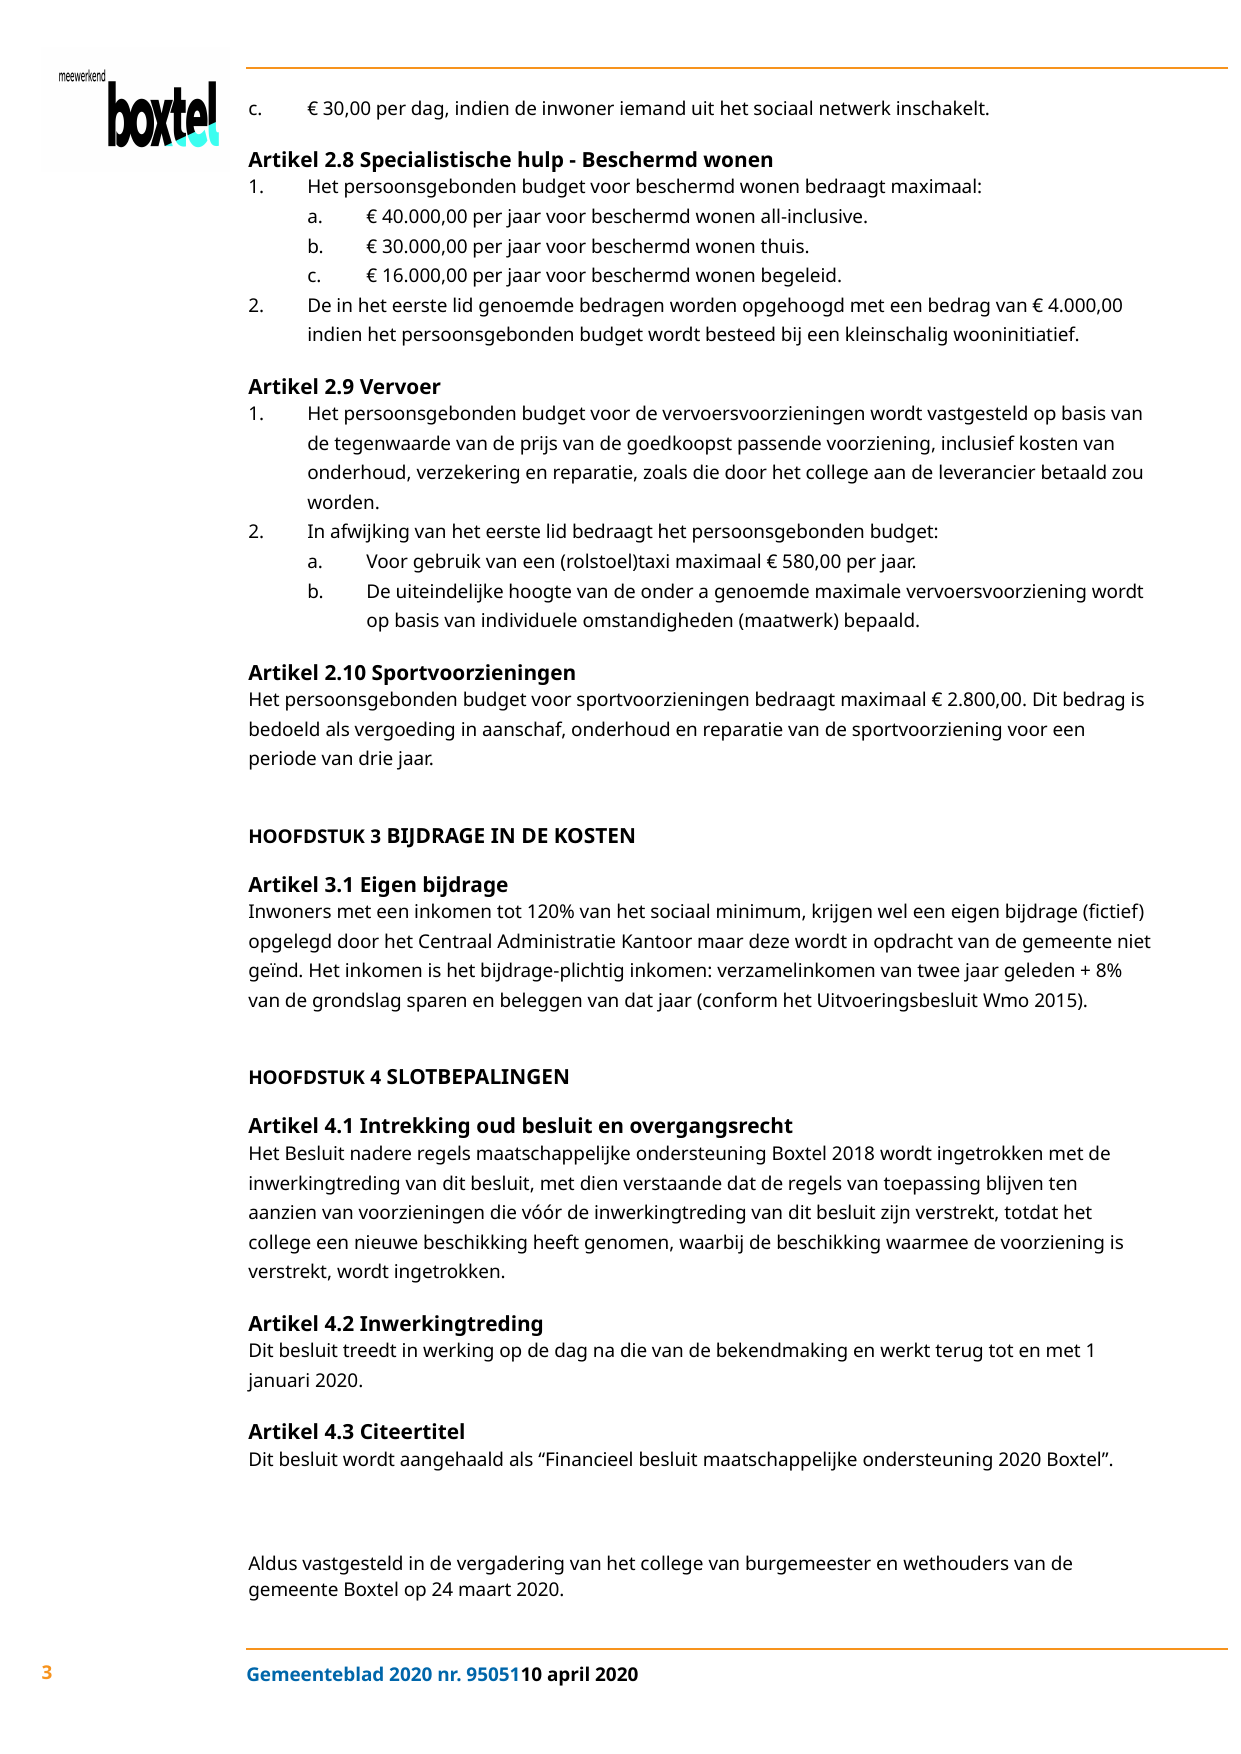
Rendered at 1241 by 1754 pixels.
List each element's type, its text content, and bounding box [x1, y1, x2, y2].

list Het persoonsgebonden budget voor beschermd wonen bedraagt maximaal: [248, 174, 1152, 199]
list € 30,00 per dag, indien de inwoner iemand uit het sociaal netwerk inschakelt. [248, 95, 1152, 121]
list In afwijking van het eerste lid bedraagt het persoonsgebonden budget: [248, 519, 1152, 544]
text Dit besluit treedt in werking op de dag na die van de bekendmaking en werkt terug tot en met 1 januari 2020. [248, 1337, 1152, 1393]
text HOOFDSTUK 3 BIJDRAGE IN DE KOSTEN [248, 821, 1152, 849]
text Het persoonsgebonden budget voor sportvoorzieningen bedraagt maximaal € 2.800,00. Dit bedrag is bedoeld als vergoeding in aanschaf, onderhoud en reparatie van de sportvoorziening voor een periode van drie jaar. [248, 686, 1152, 771]
picture [41, 47, 231, 172]
text Het Besluit nadere regels maatschappelijke ondersteuning Boxtel 2018 wordt ingetrokken met de inwerkingtreding van dit besluit, met dien verstaande dat de regels van toepassing blijven ten aanzien van voorzieningen die vóór de inwerkingtreding van dit besluit zijn verstrekt, totdat het college een nieuwe beschikking heeft genomen, waarbij de beschikking waarmee de voorziening is verstrekt, wordt ingetrokken. [248, 1140, 1152, 1284]
list De in het eerste lid genoemde bedragen worden opgehoogd met een bedrag van € 4.000,00 indien het persoonsgebonden budget wordt besteed bij een kleinschalig wooninitiatief. [248, 292, 1152, 347]
text Inwoners met een inkomen tot 120% van het sociaal minimum, krijgen wel een eigen bijdrage (fictief) opgelegd door het Centraal Administratie Kantoor maar deze wordt in opdracht van de gemeente niet geïnd. Het inkomen is het bijdrage-plichtig inkomen: verzamelinkomen van twee jaar geleden + 8% van de grondslag sparen en beleggen van dat jaar (conform het Uitvoeringsbesluit Wmo 2015). [248, 898, 1152, 1013]
list € 40.000,00 per jaar voor beschermd wonen all-inclusive. [307, 203, 1152, 229]
text Artikel 2.8 Specialistische hulp - Beschermd wonen [248, 145, 1152, 174]
text Aldus vastgesteld in de vergadering van het college van burgemeester en wethouders van de gemeente Boxtel op 24 maart 2020. [248, 1551, 1152, 1602]
text Artikel 4.1 Intrekking oud besluit en overgangsrecht [248, 1112, 1152, 1140]
text HOOFDSTUK 4 SLOTBEPALINGEN [248, 1062, 1152, 1091]
list € 16.000,00 per jaar voor beschermd wonen begeleid. [307, 262, 1152, 288]
list De uiteindelijke hoogte van de onder a genoemde maximale vervoersvoorziening wordt op basis van individuele omstandigheden (maatwerk) bepaald. [307, 578, 1152, 633]
list € 30.000,00 per jaar voor beschermd wonen thuis. [307, 233, 1152, 258]
list Voor gebruik van een (rolstoel)taxi maximaal € 580,00 per jaar. [307, 548, 1152, 574]
text Artikel 2.10 Sportvoorzieningen [248, 658, 1152, 686]
list Het persoonsgebonden budget voor de vervoersvoorzieningen wordt vastgesteld op basis van de tegenwaarde van de prijs van de goedkoopst passende voorziening, inclusief kosten van onderhoud, verzekering en reparatie, zoals die door het college aan de leverancier betaald zou worden. [248, 400, 1152, 515]
text Dit besluit wordt aangehaald als “Financieel besluit maatschappelijke ondersteuning 2020 Boxtel”. [248, 1446, 1152, 1471]
text Artikel 2.9 Vervoer [248, 372, 1152, 400]
text Artikel 3.1 Eigen bijdrage [248, 870, 1152, 898]
text Artikel 4.3 Citeertitel [248, 1417, 1152, 1446]
text Artikel 4.2 Inwerkingtreding [248, 1309, 1152, 1337]
